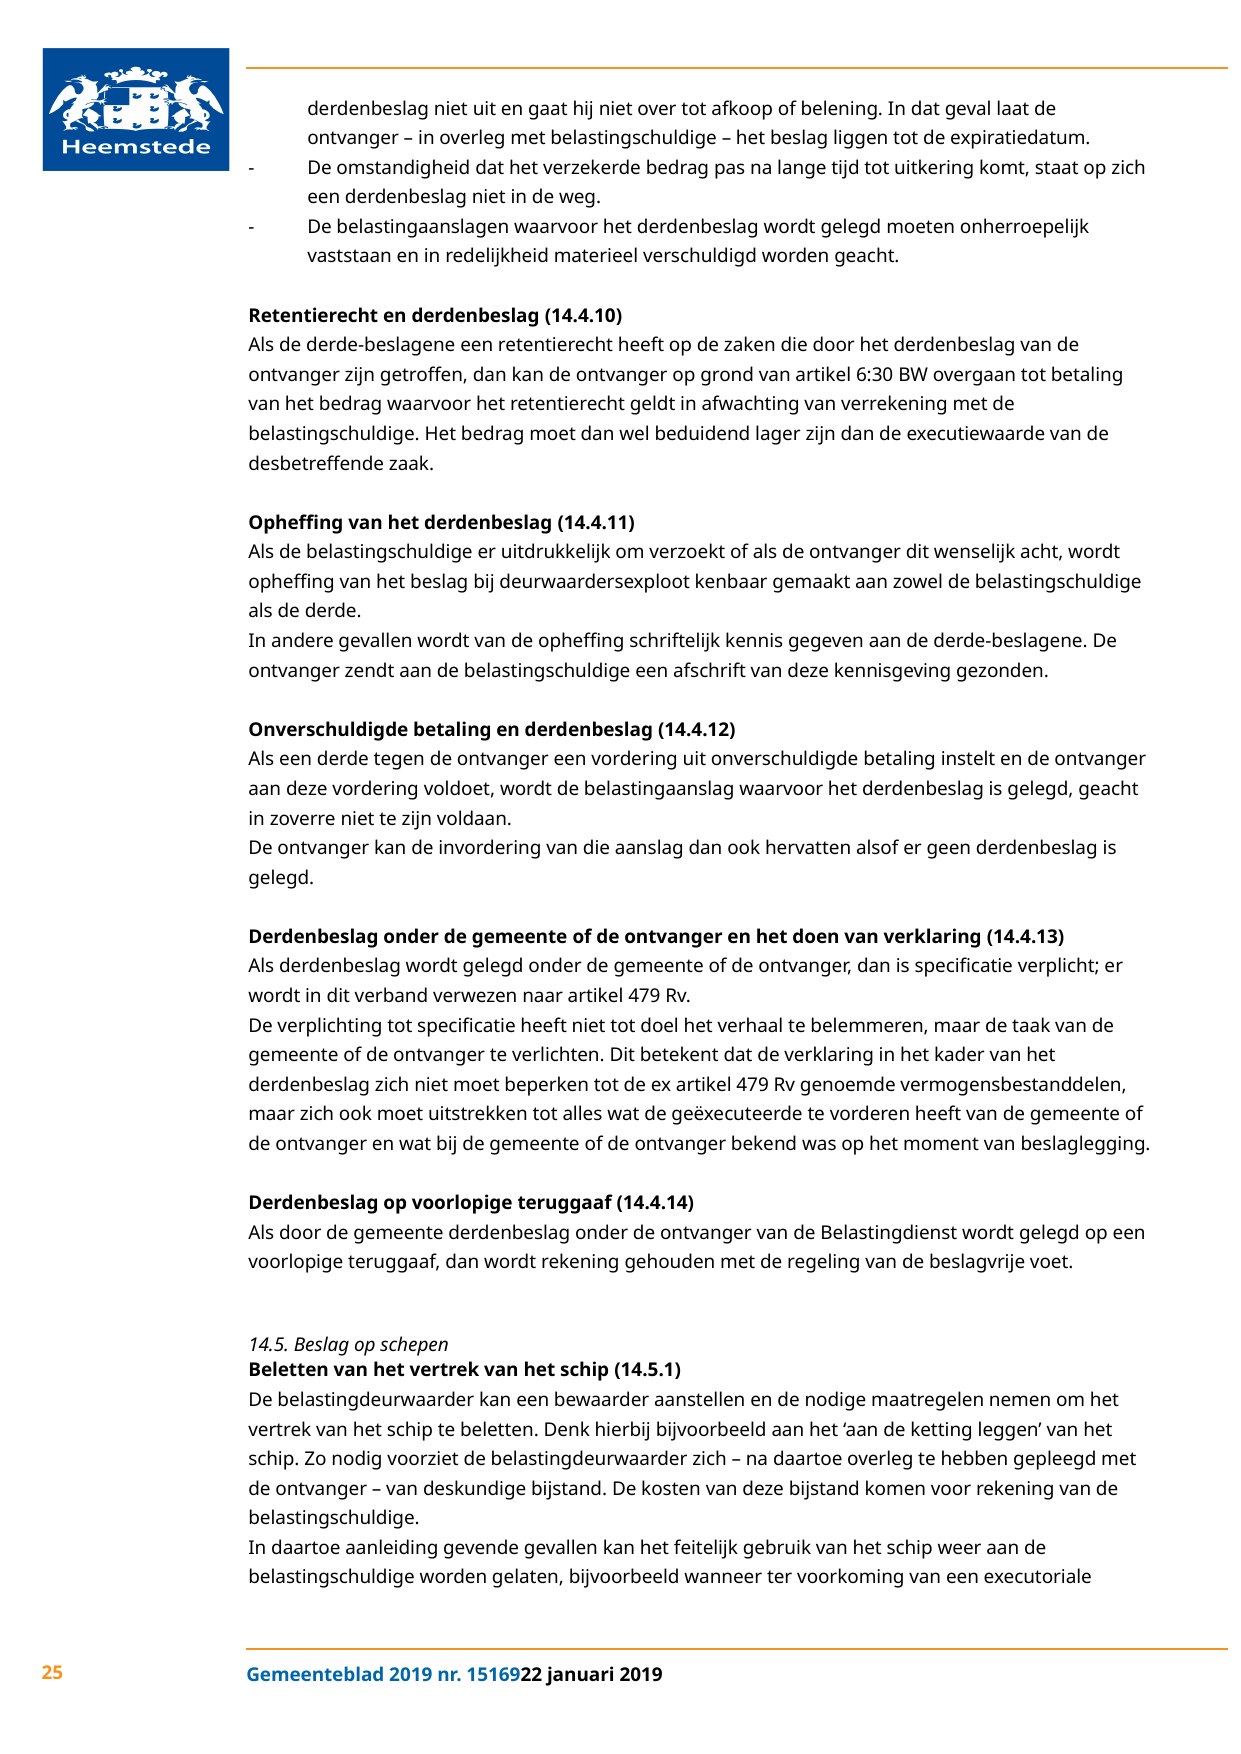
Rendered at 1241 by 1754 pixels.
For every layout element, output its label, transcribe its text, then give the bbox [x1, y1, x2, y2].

text Onverschuldigde betaling en derdenbeslag (14.4.12) [248, 716, 1152, 742]
text Als door de gemeente derdenbeslag onder de ontvanger van de Belastingdienst wordt gelegd op een voorlopige teruggaaf, dan wordt rekening gehouden met de regeling van de beslagvrije voet. [248, 1219, 1152, 1274]
text Als de belastingschuldige er uitdrukkelijk om verzoekt of als de ontvanger dit wenselijk acht, wordt opheffing van het beslag bij deurwaardersexploot kenbaar gemaakt aan zowel de belastingschuldige als de derde. [248, 538, 1152, 623]
text In daartoe aanleiding gevende gevallen kan het feitelijk gebruik van het schip weer aan de belastingschuldige worden gelaten, bijvoorbeeld wanneer ter voorkoming van een executoriale [248, 1534, 1152, 1589]
text In andere gevallen wordt van de opheffing schriftelijk kennis gegeven aan de derde-beslagene. De ontvanger zendt aan de belastingschuldige een afschrift van deze kennisgeving gezonden. [248, 627, 1152, 683]
text De ontvanger kan de invordering van die aanslag dan ook hervatten alsof er geen derdenbeslag is gelegd. [248, 834, 1152, 890]
text Als een derde tegen de ontvanger een vordering uit onverschuldigde betaling instelt en de ontvanger aan deze vordering voldoet, wordt de belastingaanslag waarvoor het derdenbeslag is gelegd, geacht in zoverre niet te zijn voldaan. [248, 746, 1152, 831]
list De belastingaanslagen waarvoor het derdenbeslag wordt gelegd moeten onherroepelijk vaststaan en in redelijkheid materieel verschuldigd worden geacht. [248, 213, 1152, 268]
text Opheffing van het derdenbeslag (14.4.11) [248, 509, 1152, 535]
text Derdenbeslag op voorlopige teruggaaf (14.4.14) [248, 1189, 1152, 1215]
text Derdenbeslag onder de gemeente of de ontvanger en het doen van verklaring (14.4.13) [248, 923, 1152, 949]
text Als de derde-beslagene een retentierecht heeft op de zaken die door het derdenbeslag van de ontvanger zijn getroffen, dan kan de ontvanger op grond van artikel 6:30 BW overgaan tot betaling van het bedrag waarvoor het retentierecht geldt in afwachting van verrekening met de belastingschuldige. Het bedrag moet dan wel beduidend lager zijn dan de executiewaarde van de desbetreffende zaak. [248, 331, 1152, 476]
text 14.5. Beslag op schepen [248, 1331, 1152, 1357]
text Als derdenbeslag wordt gelegd onder de gemeente of de ontvanger, dan is specificatie verplicht; er wordt in dit verband verwezen naar artikel 479 Rv. [248, 953, 1152, 1008]
picture [41, 47, 231, 172]
list De omstandigheid dat het verzekerde bedrag pas na lange tijd tot uitkering komt, staat op zich een derdenbeslag niet in de weg. [248, 154, 1152, 209]
text De belastingdeurwaarder kan een bewaarder aanstellen en de nodige maatregelen nemen om het vertrek van het schip te beletten. Denk hierbij bijvoorbeeld aan het ‘aan de ketting leggen’ van het schip. Zo nodig voorziet de belastingdeurwaarder zich – na daartoe overleg te hebben gepleegd met de ontvanger – van deskundige bijstand. De kosten van deze bijstand komen voor rekening van de belastingschuldige. [248, 1386, 1152, 1530]
list derdenbeslag niet uit en gaat hij niet over tot afkoop of belening. In dat geval laat de ontvanger – in overleg met belastingschuldige – het beslag liggen tot de expiratiedatum. [248, 95, 1152, 150]
text Retentierecht en derdenbeslag (14.4.10) [248, 302, 1152, 328]
text Beletten van het vertrek van het schip (14.5.1) [248, 1357, 1152, 1382]
text De verplichting tot specificatie heeft niet tot doel het verhaal te belemmeren, maar de taak van de gemeente of de ontvanger te verlichten. Dit betekent dat de verklaring in het kader van het derdenbeslag zich niet moet beperken tot de ex artikel 479 Rv genoemde vermogensbestanddelen, maar zich ook moet uitstrekken tot alles wat de geëxecuteerde te vorderen heeft van de gemeente of de ontvanger en wat bij de gemeente of de ontvanger bekend was op het moment van beslaglegging. [248, 1012, 1152, 1156]
